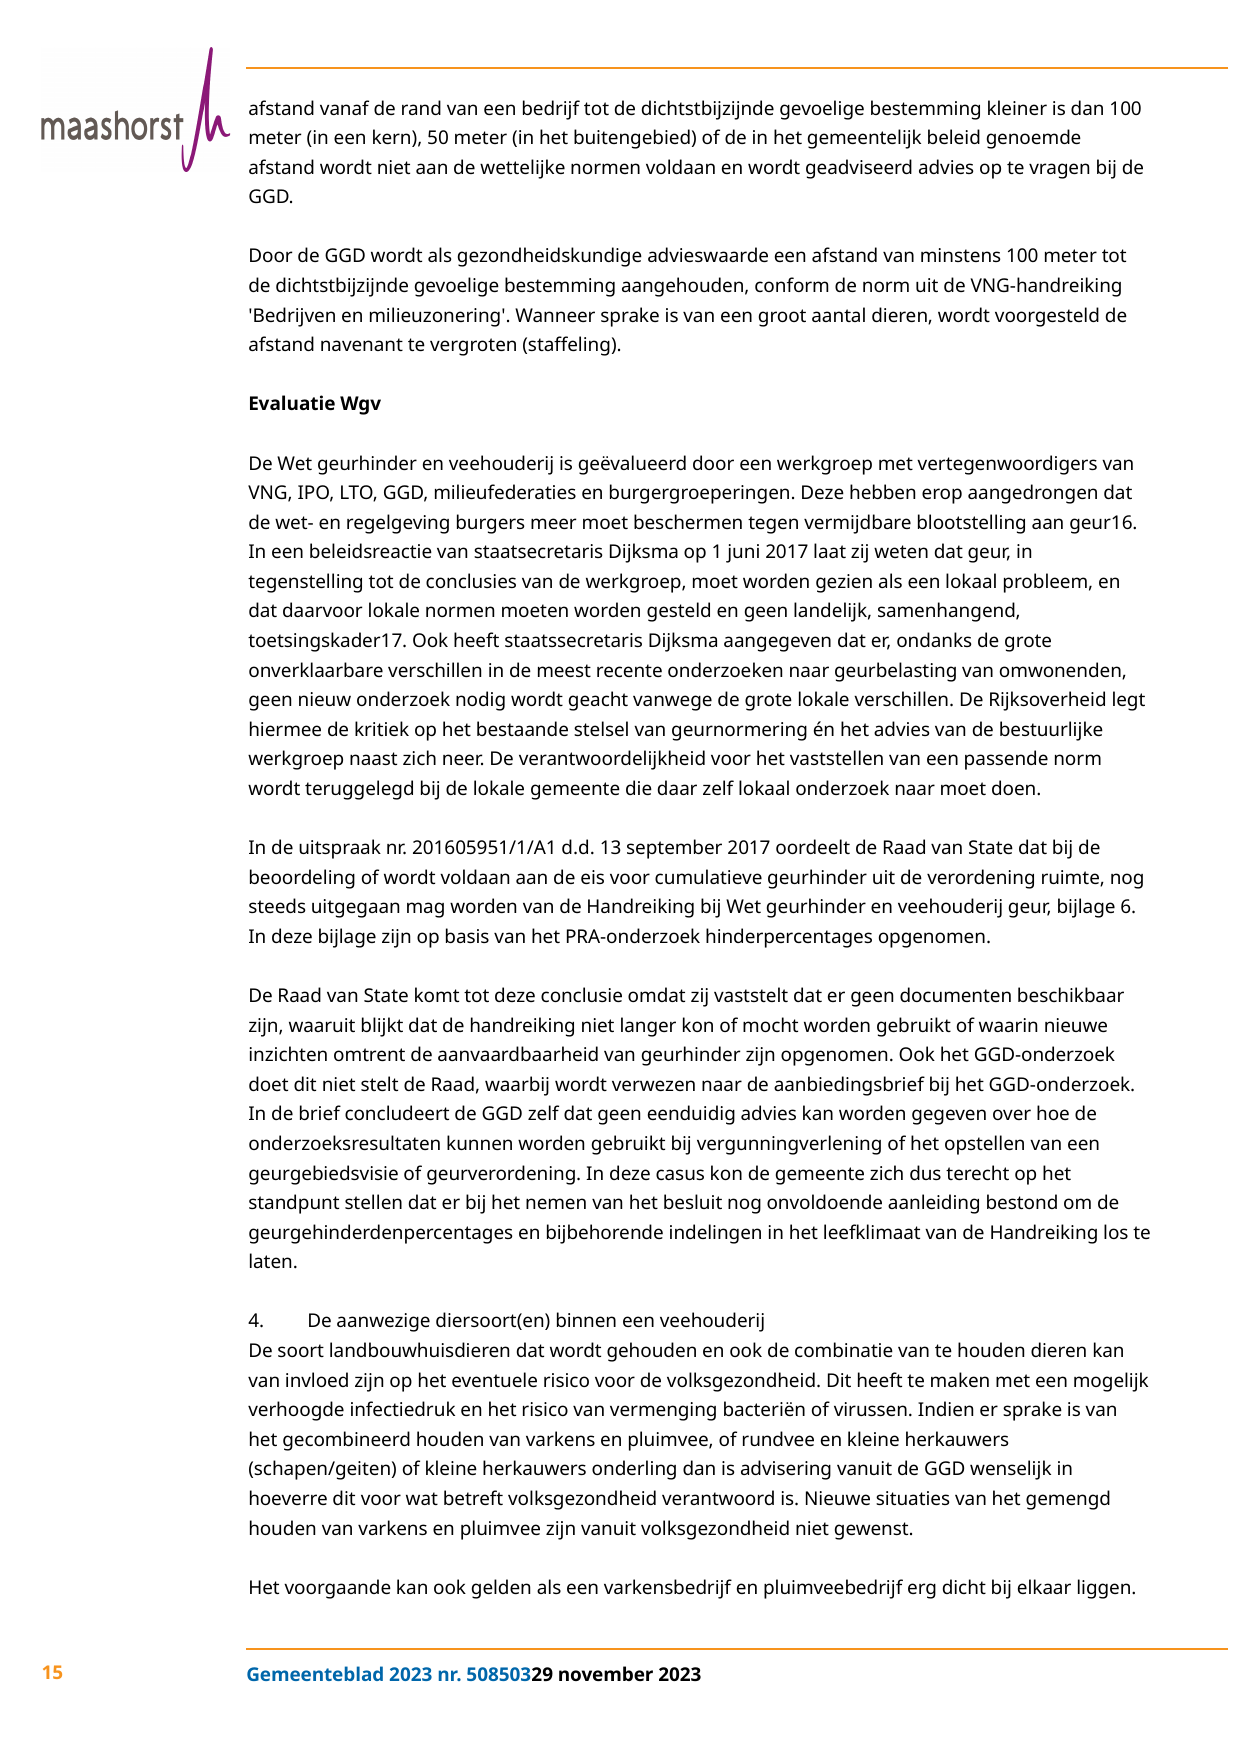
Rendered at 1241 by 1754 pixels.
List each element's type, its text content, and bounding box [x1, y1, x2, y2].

text Het voorgaande kan ook gelden als een varkensbedrijf en pluimveebedrijf erg dicht bij elkaar liggen. [248, 1574, 1152, 1600]
text De Wet geurhinder en veehouderij is geëvalueerd door een werkgroep met vertegenwoordigers van VNG, IPO, LTO, GGD, milieufederaties en burgergroeperingen. Deze hebben erop aangedrongen dat de wet- en regelgeving burgers meer moet beschermen tegen vermijdbare blootstelling aan geur16. In een beleidsreactie van staatsecretaris Dijksma op 1 juni 2017 laat zij weten dat geur, in tegenstelling tot de conclusies van de werkgroep, moet worden gezien als een lokaal probleem, en dat daarvoor lokale normen moeten worden gesteld en geen landelijk, samenhangend, toetsingskader17. Ook heeft staatssecretaris Dijksma aangegeven dat er, ondanks de grote onverklaarbare verschillen in de meest recente onderzoeken naar geurbelasting van omwonenden, geen nieuw onderzoek nodig wordt geacht vanwege de grote lokale verschillen. De Rijksoverheid legt hiermee de kritiek op het bestaande stelsel van geurnormering én het advies van de bestuurlijke werkgroep naast zich neer. De verantwoordelijkheid voor het vaststellen van een passende norm wordt teruggelegd bij de lokale gemeente die daar zelf lokaal onderzoek naar moet doen. [248, 450, 1152, 801]
list De aanwezige diersoort(en) binnen een veehouderij [248, 1308, 1152, 1333]
text De soort landbouwhuisdieren dat wordt gehouden en ook de combinatie van te houden dieren kan van invloed zijn op het eventuele risico voor de volksgezondheid. Dit heeft te maken met een mogelijk verhoogde infectiedruk en het risico van vermenging bacteriën of virussen. Indien er sprake is van het gecombineerd houden van varkens en pluimvee, of rundvee en kleine herkauwers (schapen/geiten) of kleine herkauwers onderling dan is advisering vanuit de GGD wenselijk in hoeverre dit voor wat betreft volksgezondheid verantwoord is. Nieuwe situaties van het gemengd houden van varkens en pluimvee zijn vanuit volksgezondheid niet gewenst. [248, 1337, 1152, 1541]
text Door de GGD wordt als gezondheidskundige advieswaarde een afstand van minstens 100 meter tot de dichtstbijzijnde gevoelige bestemming aangehouden, conform de norm uit de VNG-handreiking 'Bedrijven en milieuzonering'. Wanneer sprake is van een groot aantal dieren, wordt voorgesteld de afstand navenant te vergroten (staffeling). [248, 243, 1152, 357]
text De Raad van State komt tot deze conclusie omdat zij vaststelt dat er geen documenten beschikbaar zijn, waaruit blijkt dat de handreiking niet langer kon of mocht worden gebruikt of waarin nieuwe inzichten omtrent de aanvaardbaarheid van geurhinder zijn opgenomen. Ook het GGD-onderzoek doet dit niet stelt de Raad, waarbij wordt verwezen naar de aanbiedingsbrief bij het GGD-onderzoek. In de brief concludeert de GGD zelf dat geen eenduidig advies kan worden gegeven over hoe de onderzoeksresultaten kunnen worden gebruikt bij vergunningverlening of het opstellen van een geurgebiedsvisie of geurverordening. In deze casus kon de gemeente zich dus terecht op het standpunt stellen dat er bij het nemen van het besluit nog onvoldoende aanleiding bestond om de geurgehinderdenpercentages en bijbehorende indelingen in het leefklimaat van de Handreiking los te laten. [248, 982, 1152, 1274]
text Evaluatie Wgv [248, 391, 1152, 416]
picture [41, 47, 231, 172]
text afstand vanaf de rand van een bedrijf tot de dichtstbijzijnde gevoelige bestemming kleiner is dan 100 meter (in een kern), 50 meter (in het buitengebied) of de in het gemeentelijk beleid genoemde afstand wordt niet aan de wettelijke normen voldaan en wordt geadviseerd advies op te vragen bij de GGD. [248, 95, 1152, 209]
text In de uitspraak nr. 201605951/1/A1 d.d. 13 september 2017 oordeelt de Raad van State dat bij de beoordeling of wordt voldaan aan de eis voor cumulatieve geurhinder uit de verordening ruimte, nog steeds uitgegaan mag worden van de Handreiking bij Wet geurhinder en veehouderij geur, bijlage 6. In deze bijlage zijn op basis van het PRA-onderzoek hinderpercentages opgenomen. [248, 834, 1152, 949]
